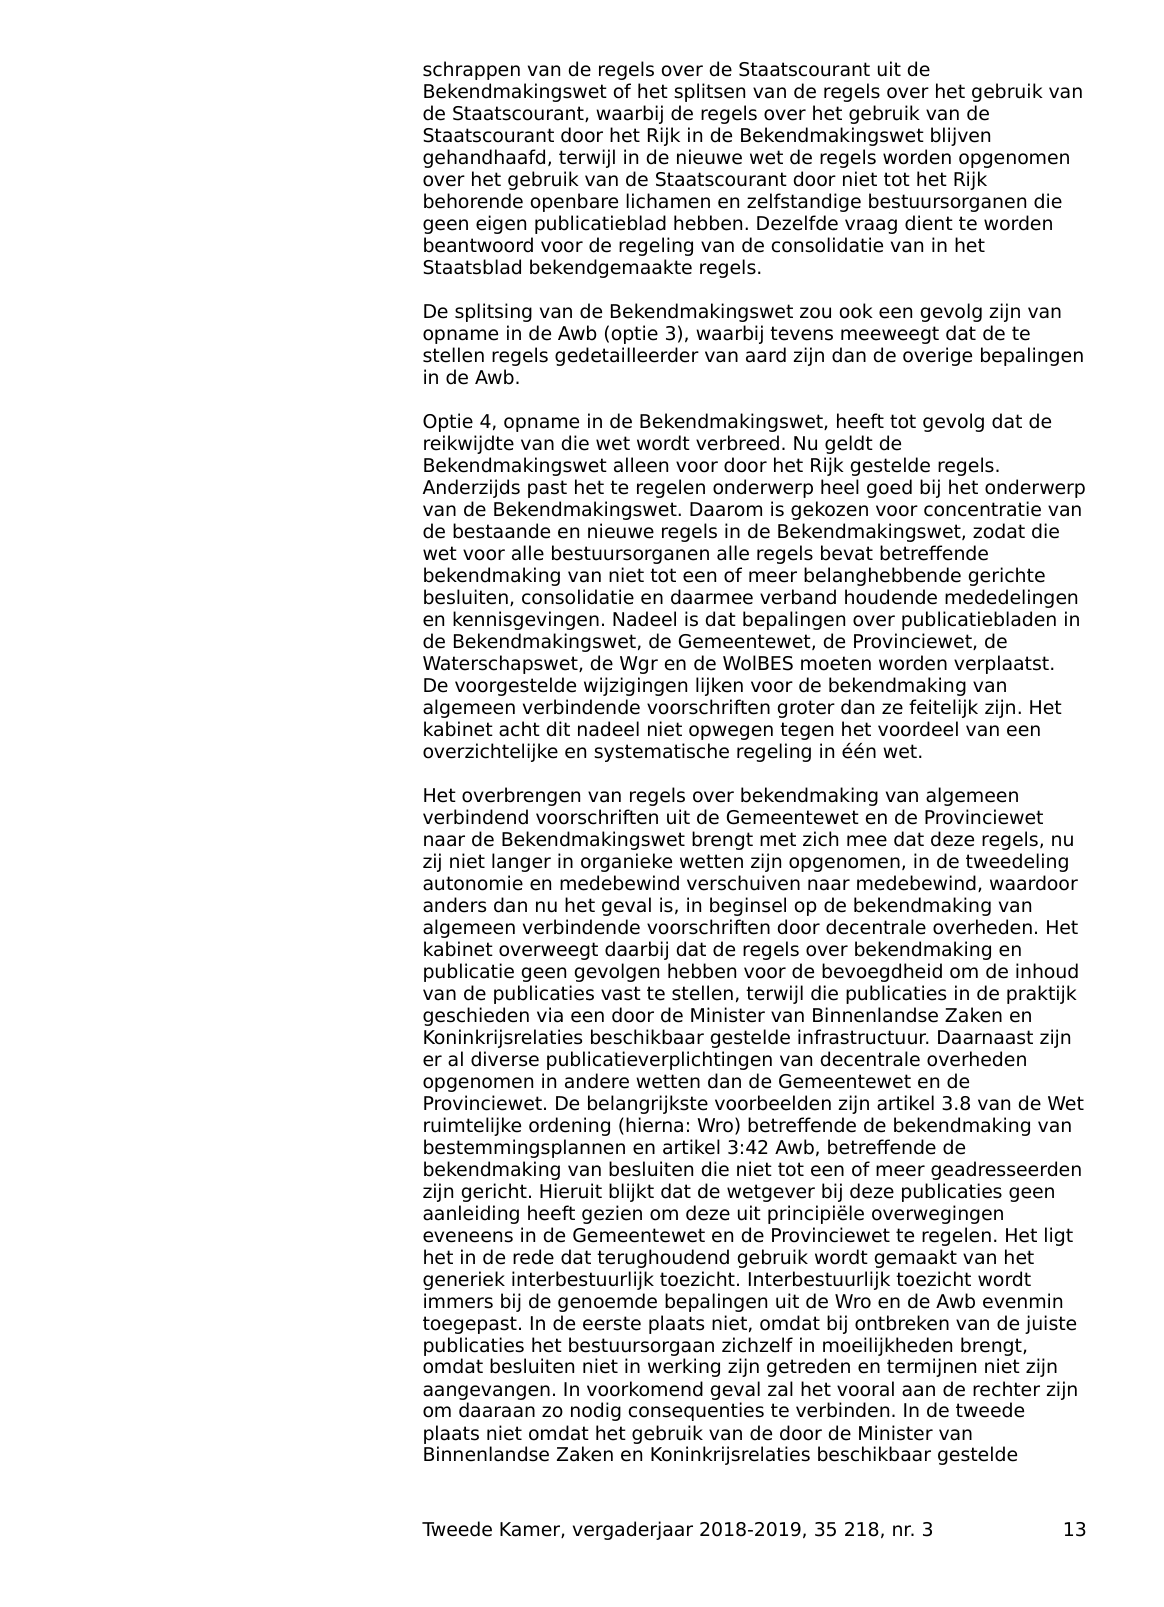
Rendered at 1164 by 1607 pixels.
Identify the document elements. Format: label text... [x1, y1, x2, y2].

text De splitsing van de Bekendmakingswet zou ook een gevolg zijn van opname in de Awb (optie 3), waarbij tevens meeweegt dat de te stellen regels gedetailleerder van aard zijn dan de overige bepalingen in de Awb. [422, 301, 1087, 389]
text Optie 4, opname in de Bekendmakingswet, heeft tot gevolg dat de reikwijdte van die wet wordt verbreed. Nu geldt de Bekendmakingswet alleen voor door het Rijk gestelde regels. Anderzijds past het te regelen onderwerp heel goed bij het onderwerp van de Bekendmakingswet. Daarom is gekozen voor concentratie van de bestaande en nieuwe regels in de Bekendmakingswet, zodat die wet voor alle bestuursorganen alle regels bevat betreffende bekendmaking van niet tot een of meer belanghebbende gerichte besluiten, consolidatie en daarmee verband houdende mededelingen en kennisgevingen. Nadeel is dat bepalingen over publicatiebladen in de Bekendmakingswet, de Gemeentewet, de Provinciewet, de Waterschapswet, de Wgr en de WolBES moeten worden verplaatst. De voorgestelde wijzigingen lijken voor de bekendmaking van algemeen verbindende voorschriften groter dan ze feitelijk zijn. Het kabinet acht dit nadeel niet opwegen tegen het voordeel van een overzichtelijke en systematische regeling in één wet. [422, 411, 1087, 763]
text schrappen van de regels over de Staatscourant uit de Bekendmakingswet of het splitsen van de regels over het gebruik van de Staatscourant, waarbij de regels over het gebruik van de Staatscourant door het Rijk in de Bekendmakingswet blijven gehandhaafd, terwijl in de nieuwe wet de regels worden opgenomen over het gebruik van de Staatscourant door niet tot het Rijk behorende openbare lichamen en zelfstandige bestuursorganen die geen eigen publicatieblad hebben. Dezelfde vraag dient te worden beantwoord voor de regeling van de consolidatie van in het Staatsblad bekendgemaakte regels. [422, 59, 1087, 279]
text Het overbrengen van regels over bekendmaking van algemeen verbindend voorschriften uit de Gemeentewet en de Provinciewet naar de Bekendmakingswet brengt met zich mee dat deze regels, nu zij niet langer in organieke wetten zijn opgenomen, in de tweedeling autonomie en medebewind verschuiven naar medebewind, waardoor anders dan nu het geval is, in beginsel op de bekendmaking van algemeen verbindende voorschriften door decentrale overheden. Het kabinet overweegt daarbij dat de regels over bekendmaking en publicatie geen gevolgen hebben voor de bevoegdheid om de inhoud van de publicaties vast te stellen, terwijl die publicaties in de praktijk geschieden via een door de Minister van Binnenlandse Zaken en Koninkrijsrelaties beschikbaar gestelde infrastructuur. Daarnaast zijn er al diverse publicatieverplichtingen van decentrale overheden opgenomen in andere wetten dan de Gemeentewet en de Provinciewet. De belangrijkste voorbeelden zijn artikel 3.8 van de Wet ruimtelijke ordening (hierna: Wro) betreffende de bekendmaking van bestemmingsplannen en artikel 3:42 Awb, betreffende de bekendmaking van besluiten die niet tot een of meer geadresseerden zijn gericht. Hieruit blijkt dat de wetgever bij deze publicaties geen aanleiding heeft gezien om deze uit principiële overwegingen eveneens in de Gemeentewet en de Provinciewet te regelen. Het ligt het in de rede dat terughoudend gebruik wordt gemaakt van het generiek interbestuurlijk toezicht. Interbestuurlijk toezicht wordt immers bij de genoemde bepalingen uit de Wro en de Awb evenmin toegepast. In de eerste plaats niet, omdat bij ontbreken van de juiste publicaties het bestuursorgaan zichzelf in moeilijkheden brengt, omdat besluiten niet in werking zijn getreden en termijnen niet zijn aangevangen. In voorkomend geval zal het vooral aan de rechter zijn om daaraan zo nodig consequenties te verbinden. In de tweede plaats niet omdat het gebruik van de door de Minister van Binnenlandse Zaken en Koninkrijsrelaties beschikbaar gestelde [422, 785, 1087, 1466]
